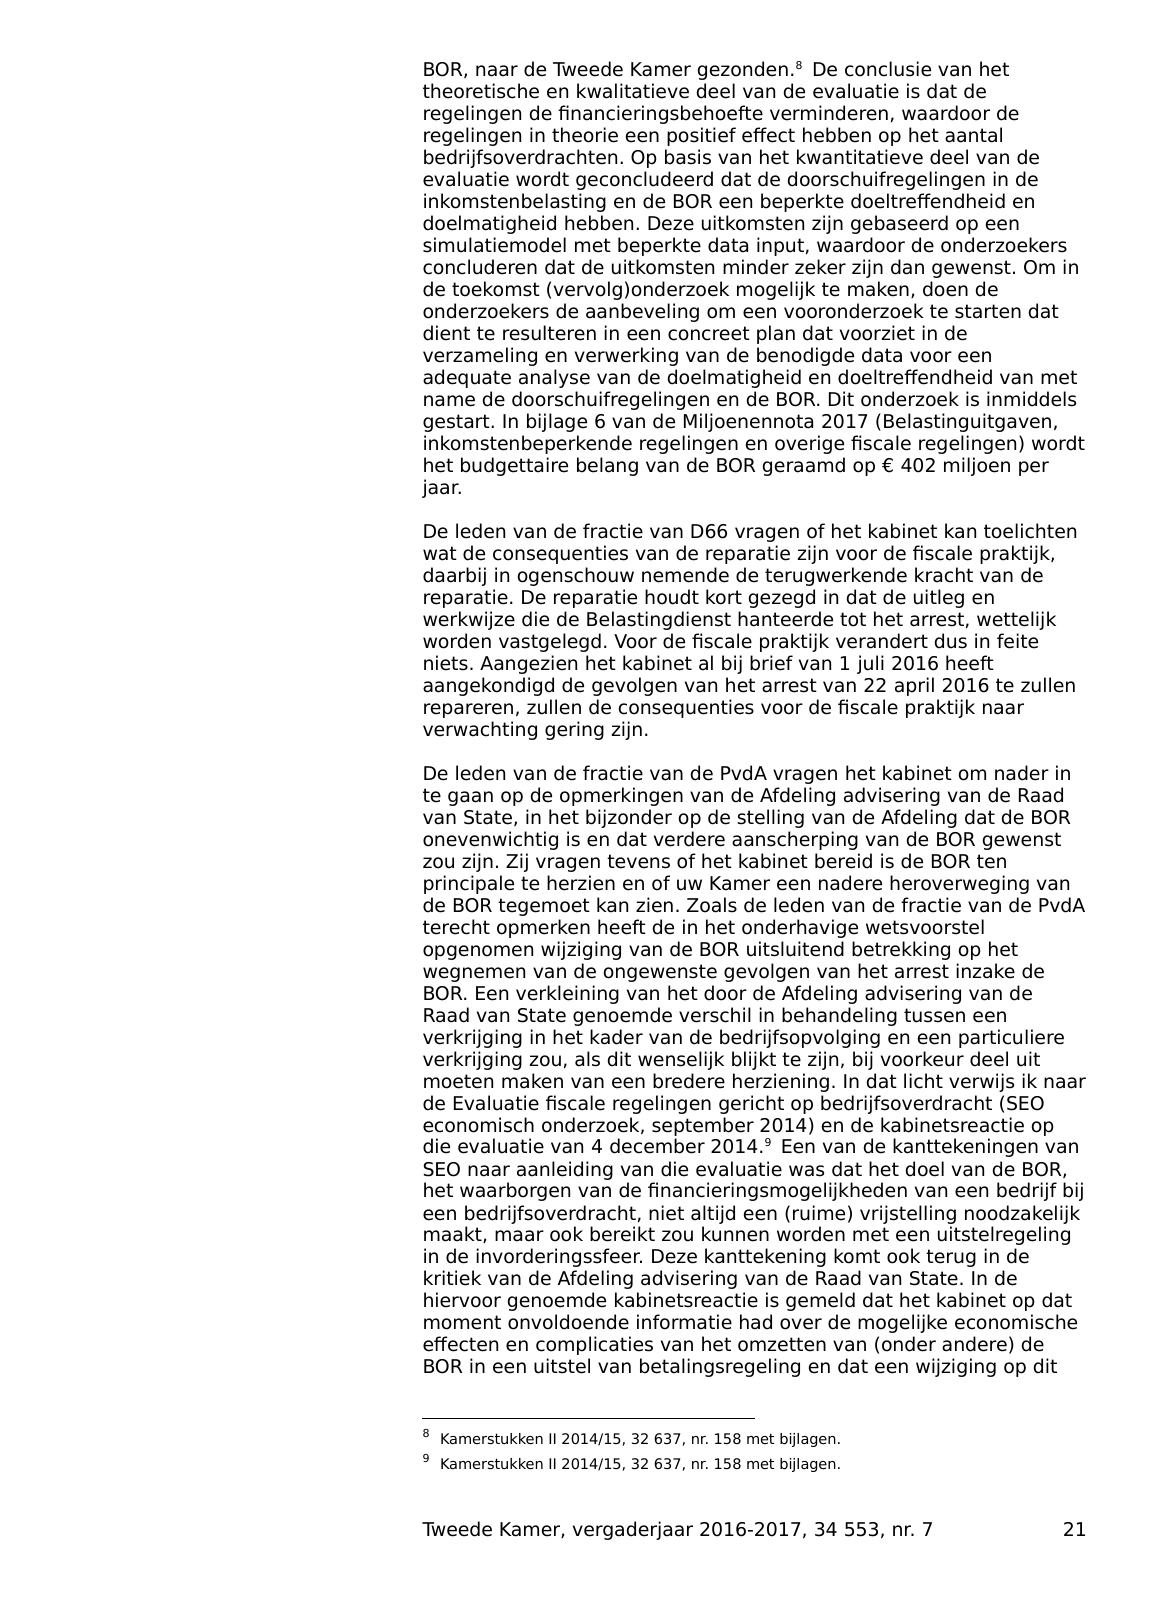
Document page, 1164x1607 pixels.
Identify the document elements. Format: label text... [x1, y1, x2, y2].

text De leden van de fractie van D66 vragen of het kabinet kan toelichten wat de consequenties van de reparatie zijn voor de fiscale praktijk, daarbij in ogenschouw nemende de terugwerkende kracht van de reparatie. De reparatie houdt kort gezegd in dat de uitleg en werkwijze die de Belastingdienst hanteerde tot het arrest, wettelijk worden vastgelegd. Voor de fiscale praktijk verandert dus in feite niets. Aangezien het kabinet al bij brief van 1 juli 2016 heeft aangekondigd de gevolgen van het arrest van 22 april 2016 te zullen repareren, zullen de consequenties voor de fiscale praktijk naar verwachting gering zijn. [422, 521, 1087, 741]
text Kamerstukken II 2014/15, 32 637, nr. 158 met bijlagen. [422, 1452, 1087, 1474]
text BOR, naar de Tweede Kamer gezonden. De conclusie van het theoretische en kwalitatieve deel van de evaluatie is dat de regelingen de financieringsbehoefte verminderen, waardoor de regelingen in theorie een positief effect hebben op het aantal bedrijfsoverdrachten. Op basis van het kwantitatieve deel van de evaluatie wordt geconcludeerd dat de doorschuifregelingen in de inkomstenbelasting en de BOR een beperkte doeltreffendheid en doelmatigheid hebben. Deze uitkomsten zijn gebaseerd op een simulatiemodel met beperkte data input, waardoor de onderzoekers concluderen dat de uitkomsten minder zeker zijn dan gewenst. Om in de toekomst (vervolg)onderzoek mogelijk te maken, doen de onderzoekers de aanbeveling om een vooronderzoek te starten dat dient te resulteren in een concreet plan dat voorziet in de verzameling en verwerking van de benodigde data voor een adequate analyse van de doelmatigheid en doeltreffendheid van met name de doorschuifregelingen en de BOR. Dit onderzoek is inmiddels gestart. In bijlage 6 van de Miljoenennota 2017 (Belastinguitgaven, inkomstenbeperkende regelingen en overige fiscale regelingen) wordt het budgettaire belang van de BOR geraamd op € 402 miljoen per jaar. [422, 59, 1087, 499]
text De leden van de fractie van de PvdA vragen het kabinet om nader in te gaan op de opmerkingen van de Afdeling advisering van de Raad van State, in het bijzonder op de stelling van de Afdeling dat de BOR onevenwichtig is en dat verdere aanscherping van de BOR gewenst zou zijn. Zij vragen tevens of het kabinet bereid is de BOR ten principale te herzien en of uw Kamer een nadere heroverweging van de BOR tegemoet kan zien. Zoals de leden van de fractie van de PvdA terecht opmerken heeft de in het onderhavige wetsvoorstel opgenomen wijziging van de BOR uitsluitend betrekking op het wegnemen van de ongewenste gevolgen van het arrest inzake de BOR. Een verkleining van het door de Afdeling advisering van de Raad van State genoemde verschil in behandeling tussen een verkrijging in het kader van de bedrijfsopvolging en een particuliere verkrijging zou, als dit wenselijk blijkt te zijn, bij voorkeur deel uit moeten maken van een bredere herziening. In dat licht verwijs ik naar de Evaluatie fiscale regelingen gericht op bedrijfsoverdracht (SEO economisch onderzoek, september 2014) en de kabinetsreactie op die evaluatie van 4 december 2014. Een van de kanttekeningen van SEO naar aanleiding van die evaluatie was dat het doel van de BOR, het waarborgen van de financieringsmogelijkheden van een bedrijf bij een bedrijfsoverdracht, niet altijd een (ruime) vrijstelling noodzakelijk maakt, maar ook bereikt zou kunnen worden met een uitstelregeling in de invorderingssfeer. Deze kanttekening komt ook terug in de kritiek van de Afdeling advisering van de Raad van State. In de hiervoor genoemde kabinetsreactie is gemeld dat het kabinet op dat moment onvoldoende informatie had over de mogelijke economische effecten en complicaties van het omzetten van (onder andere) de BOR in een uitstel van betalingsregeling en dat een wijziging op dit [422, 763, 1087, 1378]
text Kamerstukken II 2014/15, 32 637, nr. 158 met bijlagen. [422, 1427, 1087, 1449]
